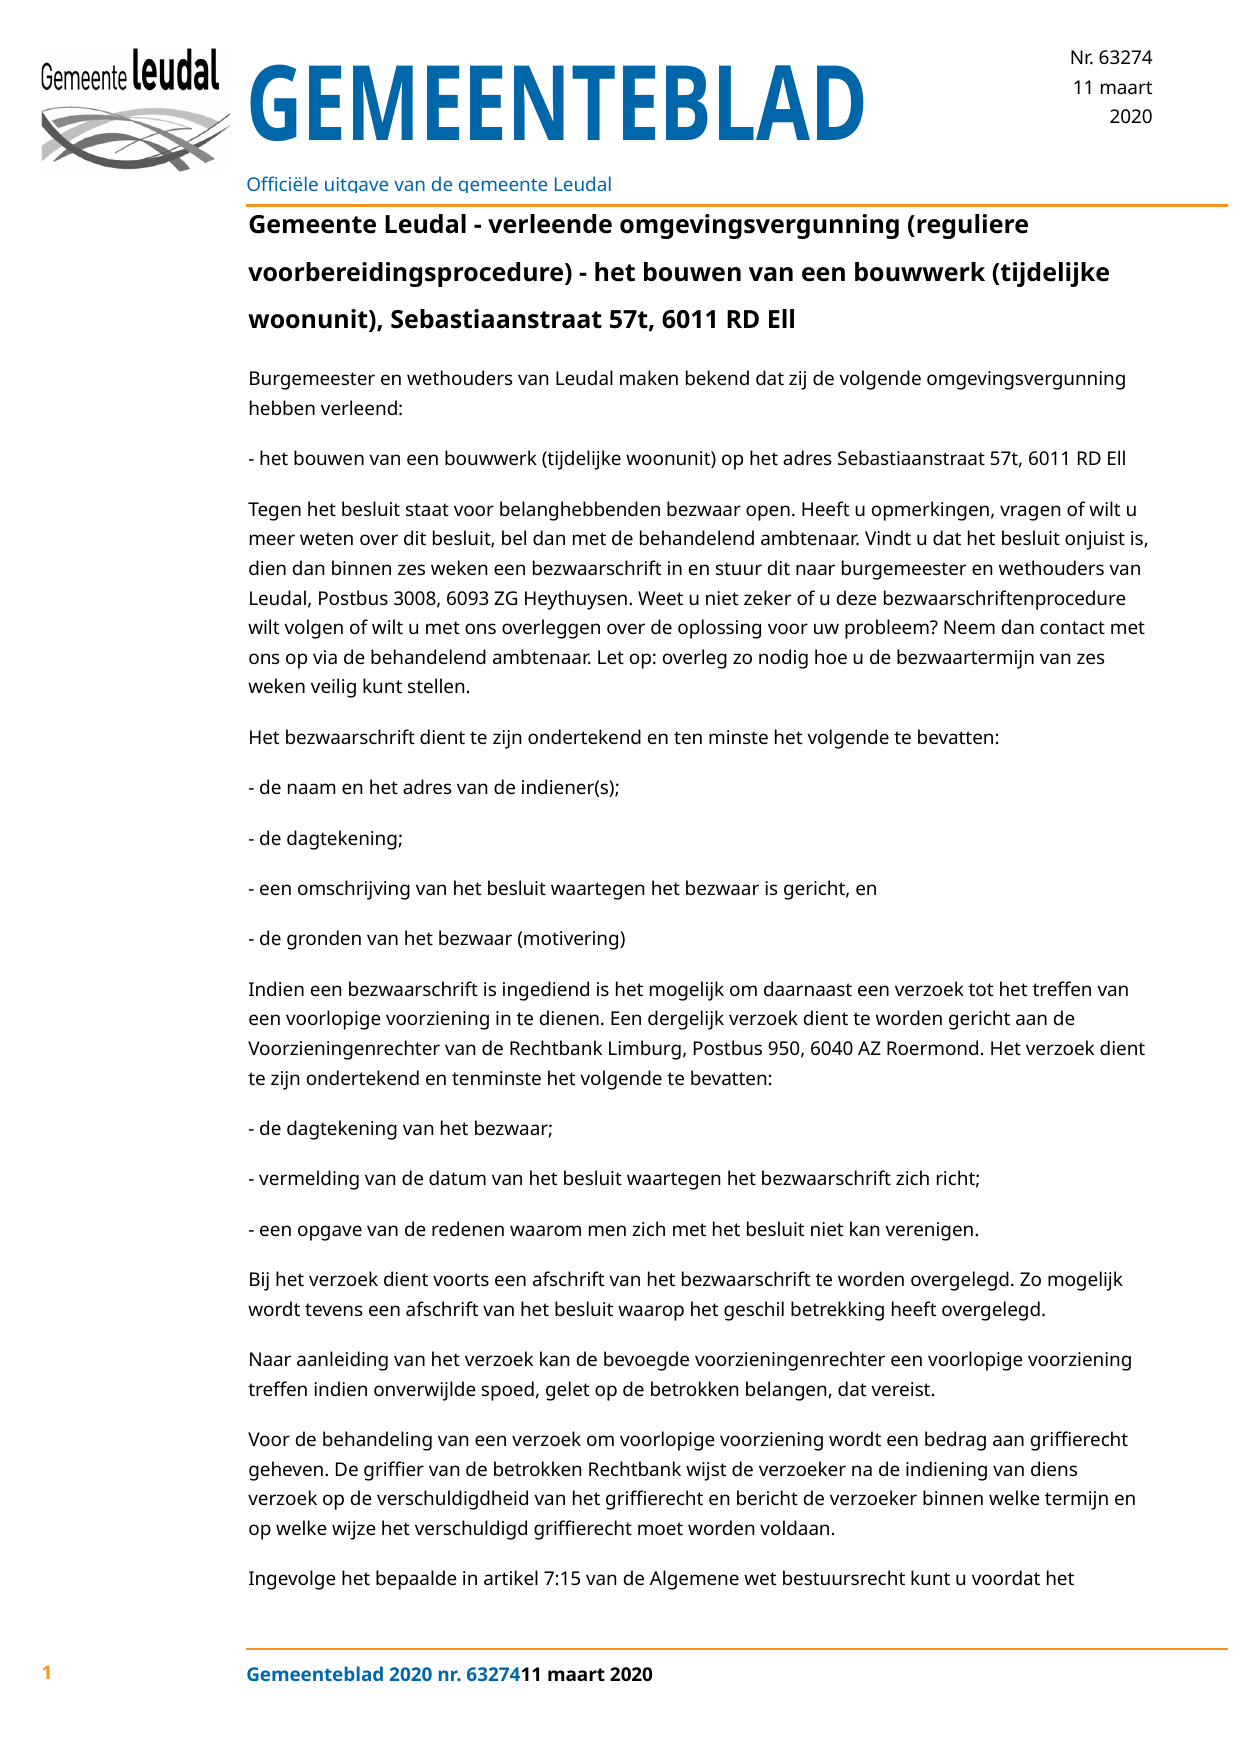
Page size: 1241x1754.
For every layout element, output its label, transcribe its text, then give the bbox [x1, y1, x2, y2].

text Ingevolge het bepaalde in artikel 7:15 van de Algemene wet bestuursrecht kunt u voordat het [248, 1566, 1152, 1591]
text Bij het verzoek dient voorts een afschrift van het bezwaarschrift te worden overgelegd. Zo mogelijk wordt tevens een afschrift van het besluit waarop het geschil betrekking heeft overgelegd. [248, 1266, 1152, 1322]
text Tegen het besluit staat voor belanghebbenden bezwaar open. Heeft u opmerkingen, vragen of wilt u meer weten over dit besluit, bel dan met de behandelend ambtenaar. Vindt u dat het besluit onjuist is, dien dan binnen zes weken een bezwaarschrift in en stuur dit naar burgemeester en wethouders van Leudal, Postbus 3008, 6093 ZG Heythuysen. Weet u niet zeker of u deze bezwaarschriftenprocedure wilt volgen of wilt u met ons overleggen over de oplossing voor uw probleem? Neem dan contact met ons op via de behandelend ambtenaar. Let op: overleg zo nodig hoe u de bezwaartermijn van zes weken veilig kunt stellen. [248, 496, 1152, 699]
text - vermelding van de datum van het besluit waartegen het bezwaarschrift zich richt; [248, 1166, 1152, 1191]
text - de gronden van het bezwaar (motivering) [248, 926, 1152, 951]
text Voor de behandeling van een verzoek om voorlopige voorziening wordt een bedrag aan griffierecht geheven. De griffier van de betrokken Rechtbank wijst de verzoeker na de indiening van diens verzoek op de verschuldigdheid van het griffierecht en bericht de verzoeker binnen welke termijn en op welke wijze het verschuldigd griffierecht moet worden voldaan. [248, 1426, 1152, 1541]
text Het bezwaarschrift dient te zijn ondertekend en ten minste het volgende te bevatten: [248, 724, 1152, 749]
text - de naam en het adres van de indiener(s); [248, 774, 1152, 800]
text - de dagtekening van het bezwaar; [248, 1115, 1152, 1141]
text Gemeente Leudal - verleende omgevingsvergunning (reguliere voorbereidingsprocedure) - het bouwen van een bouwwerk (tijdelijke woonunit), Sebastiaanstraat 57t, 6011 RD Ell [248, 207, 1152, 336]
text Indien een bezwaarschrift is ingediend is het mogelijk om daarnaast een verzoek tot het treffen van een voorlopige voorziening in te dienen. Een dergelijk verzoek dient te worden gericht aan de Voorzieningenrechter van de Rechtbank Limburg, Postbus 950, 6040 AZ Roermond. Het verzoek dient te zijn ondertekend en tenminste het volgende te bevatten: [248, 976, 1152, 1090]
text - de dagtekening; [248, 825, 1152, 850]
text - het bouwen van een bouwwerk (tijdelijke woonunit) op het adres Sebastiaanstraat 57t, 6011 RD Ell [248, 446, 1152, 471]
text - een omschrijving van het besluit waartegen het bezwaar is gericht, en [248, 875, 1152, 901]
picture [41, 47, 231, 172]
text Naar aanleiding van het verzoek kan de bevoegde voorzieningenrechter een voorlopige voorziening treffen indien onverwijlde spoed, gelet op de betrokken belangen, dat vereist. [248, 1346, 1152, 1402]
text Burgemeester en wethouders van Leudal maken bekend dat zij de volgende omgevingsvergunning hebben verleend: [248, 366, 1152, 421]
text - een opgave van de redenen waarom men zich met het besluit niet kan verenigen. [248, 1216, 1152, 1242]
